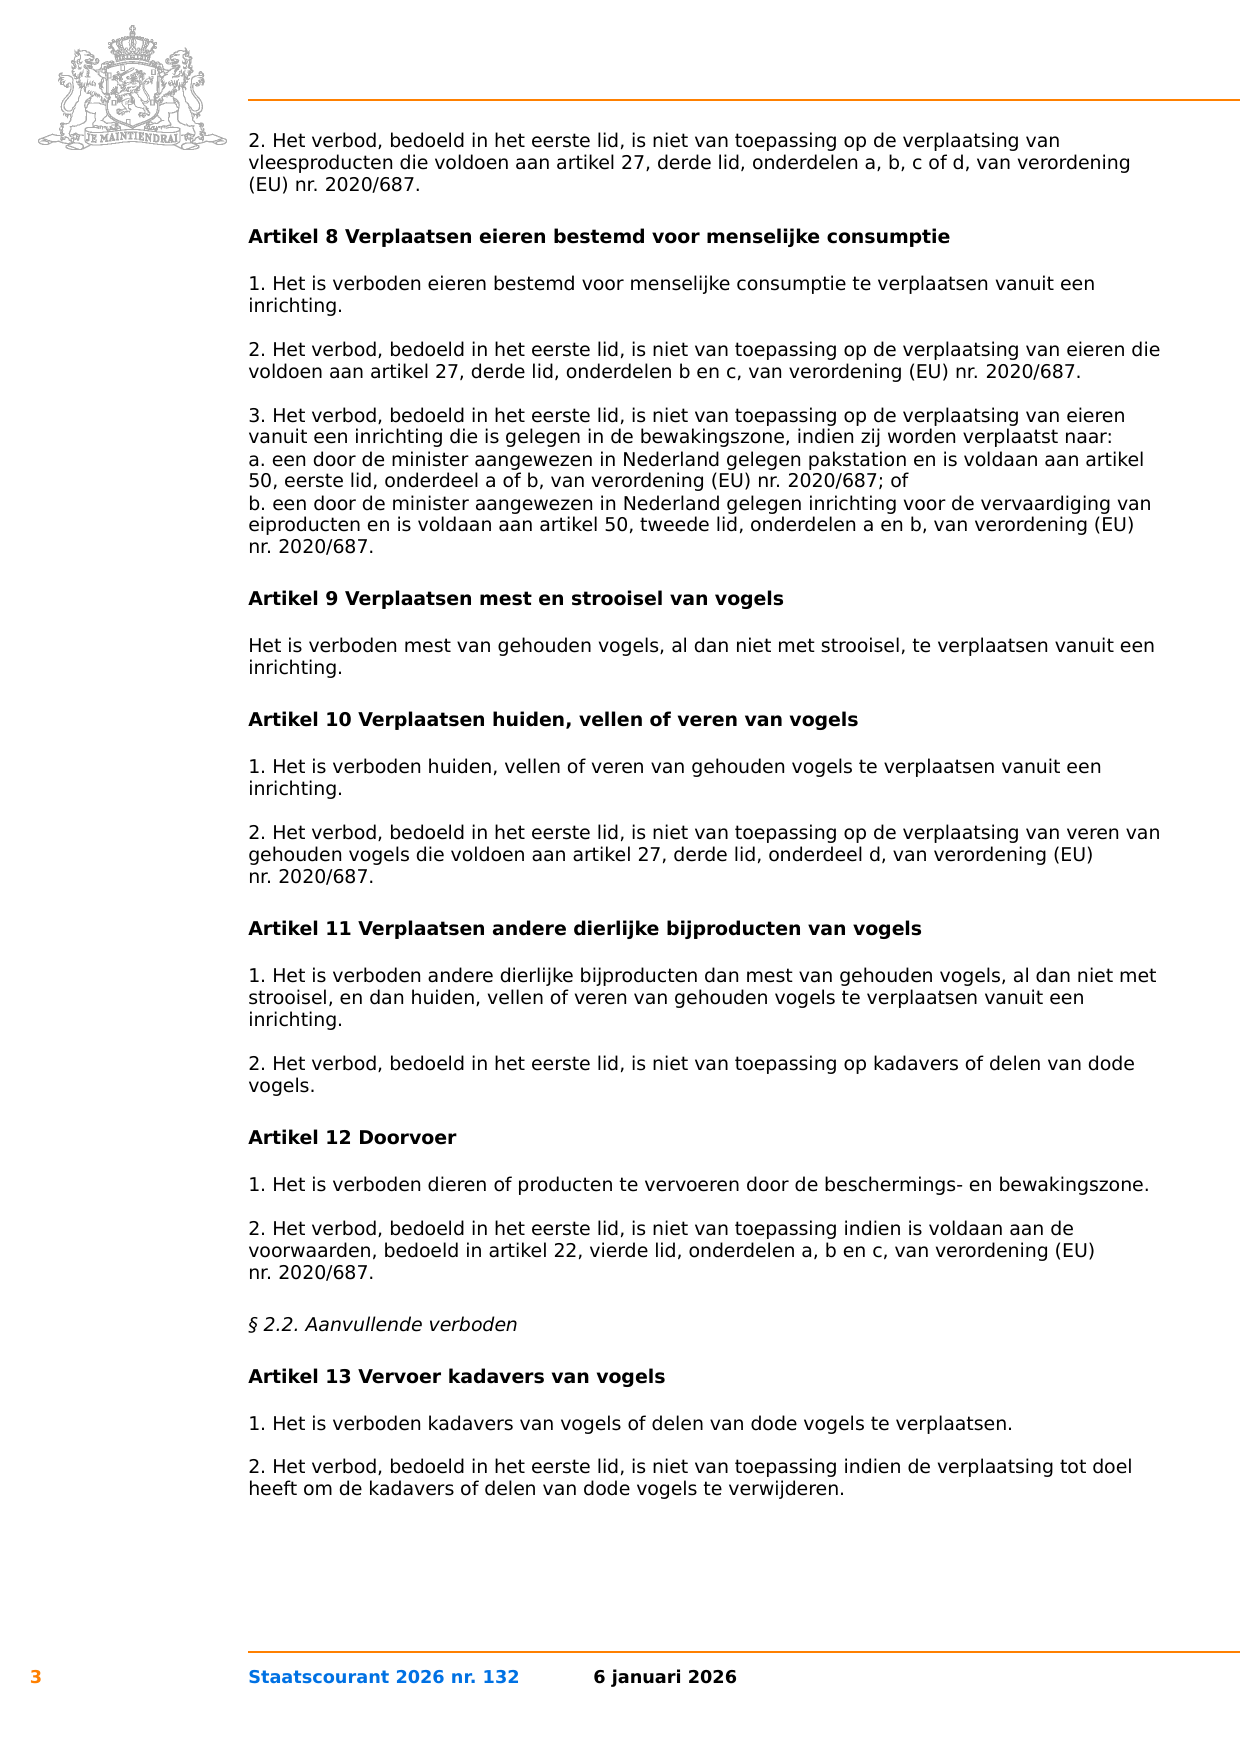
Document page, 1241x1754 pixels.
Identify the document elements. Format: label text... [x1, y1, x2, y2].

text 1. Het is verboden huiden, vellen of veren van gehouden vogels te verplaatsen vanuit een inrichting. [248, 756, 1163, 800]
text a. een door de minister aangewezen in Nederland gelegen pakstation en is voldaan aan artikel 50, eerste lid, onderdeel a of b, van verordening (EU) nr. 2020/687; of [248, 448, 1163, 492]
text 2. Het verbod, bedoeld in het eerste lid, is niet van toepassing op de verplaatsing van vleesproducten die voldoen aan artikel 27, derde lid, onderdelen a, b, c of d, van verordening (EU) nr. 2020/687. [248, 130, 1163, 196]
text 2. Het verbod, bedoeld in het eerste lid, is niet van toepassing op de verplaatsing van veren van gehouden vogels die voldoen aan artikel 27, derde lid, onderdeel d, van verordening (EU) nr. 2020/687. [248, 822, 1163, 888]
text 1. Het is verboden andere dierlijke bijproducten dan mest van gehouden vogels, al dan niet met strooisel, en dan huiden, vellen of veren van gehouden vogels te verplaatsen vanuit een inrichting. [248, 965, 1163, 1031]
text 3. Het verbod, bedoeld in het eerste lid, is niet van toepassing op de verplaatsing van eieren vanuit een inrichting die is gelegen in de bewakingszone, indien zij worden verplaatst naar: [248, 404, 1163, 448]
text Het is verboden mest van gehouden vogels, al dan niet met strooisel, te verplaatsen vanuit een inrichting. [248, 635, 1163, 679]
subtitle Artikel 11 Verplaatsen andere dierlijke bijproducten van vogels [248, 918, 1163, 940]
text 1. Het is verboden eieren bestemd voor menselijke consumptie te verplaatsen vanuit een inrichting. [248, 273, 1163, 317]
subtitle Artikel 10 Verplaatsen huiden, vellen of veren van vogels [248, 709, 1163, 731]
text b. een door de minister aangewezen in Nederland gelegen inrichting voor de vervaardiging van eiproducten en is voldaan aan artikel 50, tweede lid, onderdelen a en b, van verordening (EU) nr. 2020/687. [248, 492, 1163, 558]
picture [38, 25, 227, 150]
text 2. Het verbod, bedoeld in het eerste lid, is niet van toepassing indien is voldaan aan de voorwaarden, bedoeld in artikel 22, vierde lid, onderdelen a, b en c, van verordening (EU) nr. 2020/687. [248, 1218, 1163, 1283]
text 2. Het verbod, bedoeld in het eerste lid, is niet van toepassing op kadavers of delen van dode vogels. [248, 1053, 1163, 1097]
text 1. Het is verboden kadavers van vogels of delen van dode vogels te verplaatsen. [248, 1412, 1163, 1434]
subtitle § 2.2. Aanvullende verboden [248, 1313, 1163, 1336]
subtitle Artikel 8 Verplaatsen eieren bestemd voor menselijke consumptie [248, 226, 1163, 248]
text 2. Het verbod, bedoeld in het eerste lid, is niet van toepassing indien de verplaatsing tot doel heeft om de kadavers of delen van dode vogels te verwijderen. [248, 1456, 1163, 1500]
subtitle Artikel 12 Doorvoer [248, 1127, 1163, 1149]
subtitle Artikel 13 Vervoer kadavers van vogels [248, 1366, 1163, 1387]
text 1. Het is verboden dieren of producten te vervoeren door de beschermings- en bewakingszone. [248, 1174, 1163, 1196]
subtitle Artikel 9 Verplaatsen mest en strooisel van vogels [248, 588, 1163, 610]
text 2. Het verbod, bedoeld in het eerste lid, is niet van toepassing op de verplaatsing van eieren die voldoen aan artikel 27, derde lid, onderdelen b en c, van verordening (EU) nr. 2020/687. [248, 339, 1163, 383]
